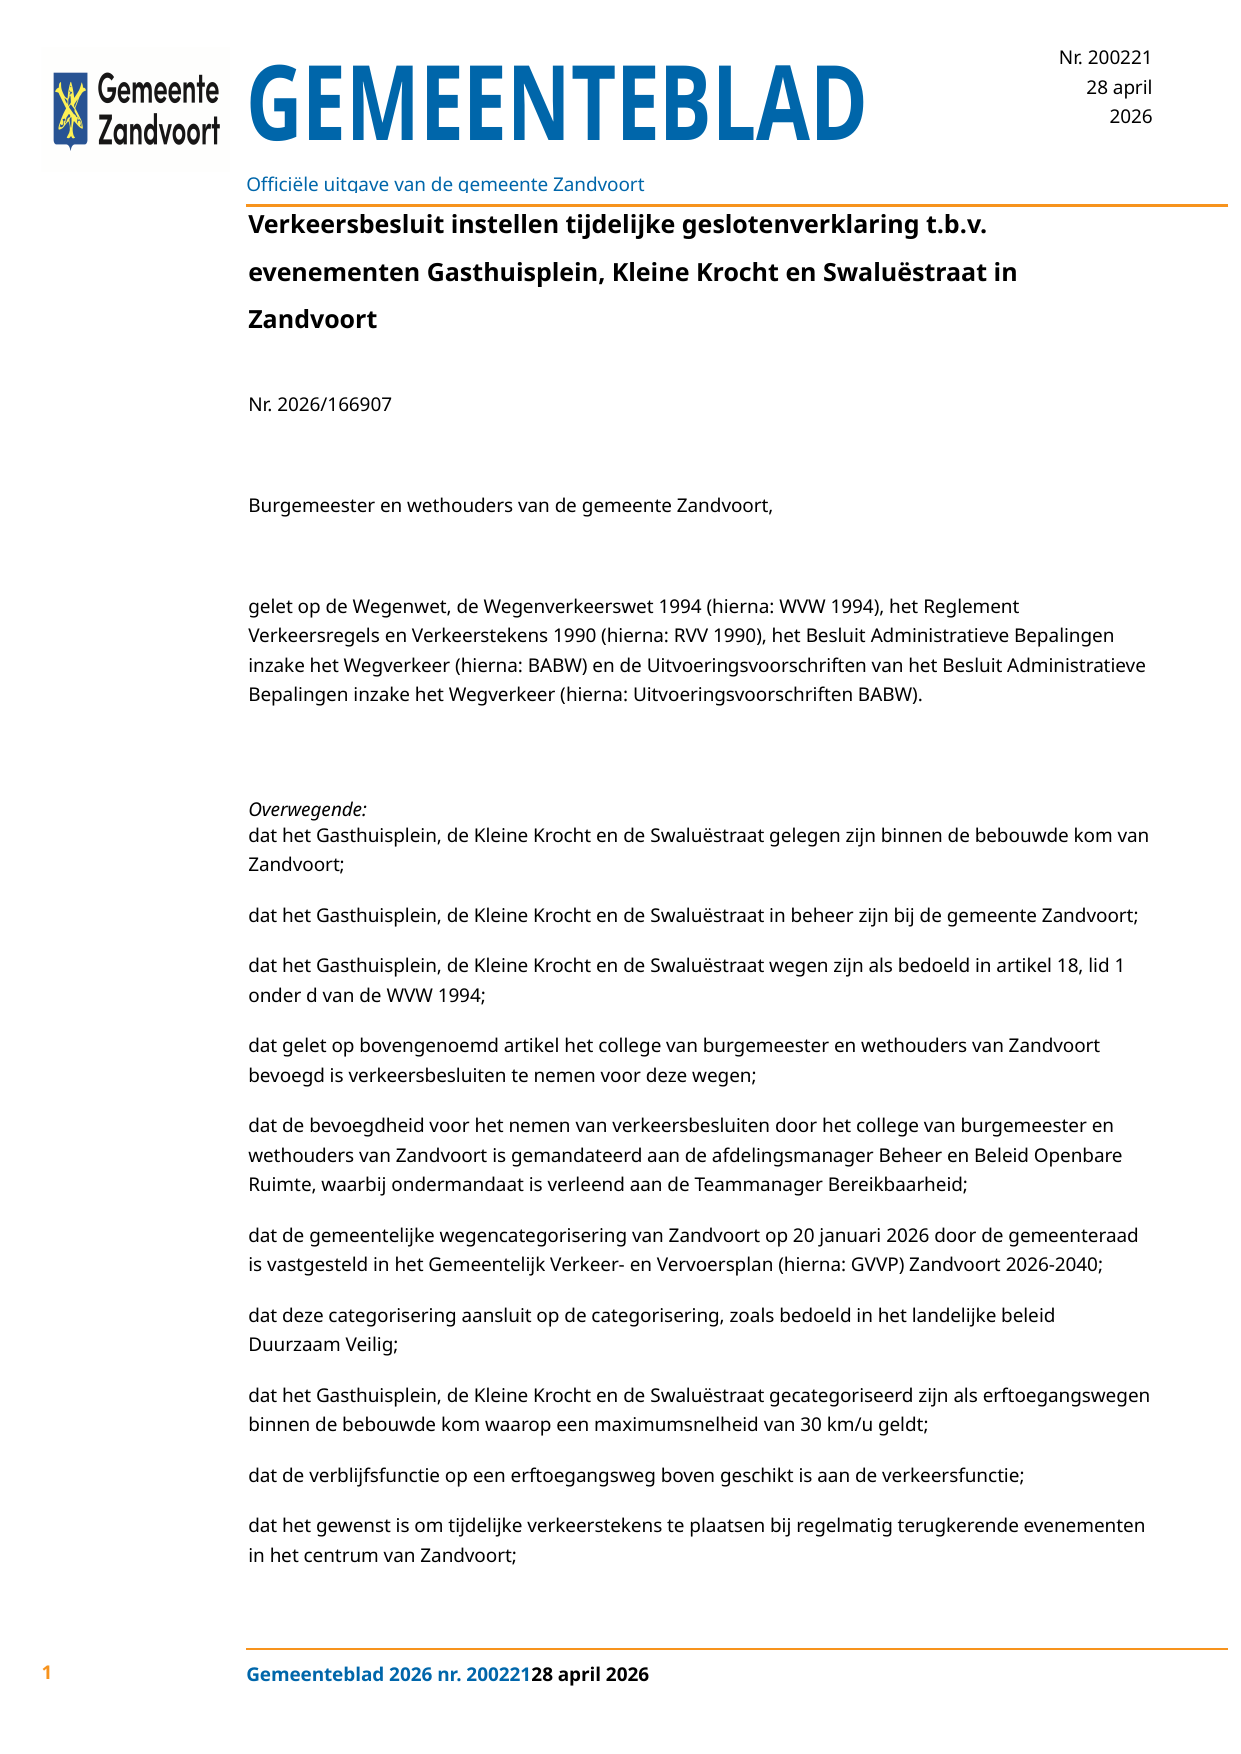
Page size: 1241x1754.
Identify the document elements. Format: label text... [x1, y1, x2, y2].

picture [41, 47, 231, 172]
text dat het Gasthuisplein, de Kleine Krocht en de Swaluëstraat in beheer zijn bij de gemeente Zandvoort; [248, 902, 1152, 927]
text Verkeersbesluit instellen tijdelijke geslotenverklaring t.b.v. evenementen Gasthuisplein, Kleine Krocht en Swaluëstraat in Zandvoort [248, 207, 1152, 336]
text gelet op de Wegenwet, de Wegenverkeerswet 1994 (hierna: WVW 1994), het Reglement Verkeersregels en Verkeerstekens 1990 (hierna: RVV 1990), het Besluit Administratieve Bepalingen inzake het Wegverkeer (hierna: BABW) en de Uitvoeringsvoorschriften van het Besluit Administratieve Bepalingen inzake het Wegverkeer (hierna: Uitvoeringsvoorschriften BABW). [248, 593, 1152, 707]
text dat de gemeentelijke wegencategorisering van Zandvoort op 20 januari 2026 door de gemeenteraad is vastgesteld in het Gemeentelijk Verkeer- en Vervoersplan (hierna: GVVP) Zandvoort 2026-2040; [248, 1222, 1152, 1277]
text Overwegende: [248, 796, 1152, 822]
text dat deze categorisering aansluit op de categorisering, zoals bedoeld in het landelijke beleid Duurzaam Veilig; [248, 1302, 1152, 1357]
text Nr. 2026/166907 [248, 391, 1152, 417]
text dat de verblijfsfunctie op een erftoegangsweg boven geschikt is aan de verkeersfunctie; [248, 1462, 1152, 1487]
text Burgemeester en wethouders van de gemeente Zandvoort, [248, 492, 1152, 518]
text dat gelet op bovengenoemd artikel het college van burgemeester en wethouders van Zandvoort bevoegd is verkeersbesluiten te nemen voor deze wegen; [248, 1032, 1152, 1087]
text dat het Gasthuisplein, de Kleine Krocht en de Swaluëstraat gelegen zijn binnen de bebouwde kom van Zandvoort; [248, 822, 1152, 877]
text dat de bevoegdheid voor het nemen van verkeersbesluiten door het college van burgemeester en wethouders van Zandvoort is gemandateerd aan de afdelingsmanager Beheer en Beleid Openbare Ruimte, waarbij ondermandaat is verleend aan de Teammanager Bereikbaarheid; [248, 1112, 1152, 1197]
text dat het Gasthuisplein, de Kleine Krocht en de Swaluëstraat gecategoriseerd zijn als erftoegangswegen binnen de bebouwde kom waarop een maximumsnelheid van 30 km/u geldt; [248, 1382, 1152, 1437]
text dat het Gasthuisplein, de Kleine Krocht en de Swaluëstraat wegen zijn als bedoeld in artikel 18, lid 1 onder d van de WVW 1994; [248, 952, 1152, 1007]
text dat het gewenst is om tijdelijke verkeerstekens te plaatsen bij regelmatig terugkerende evenementen in het centrum van Zandvoort; [248, 1512, 1152, 1567]
